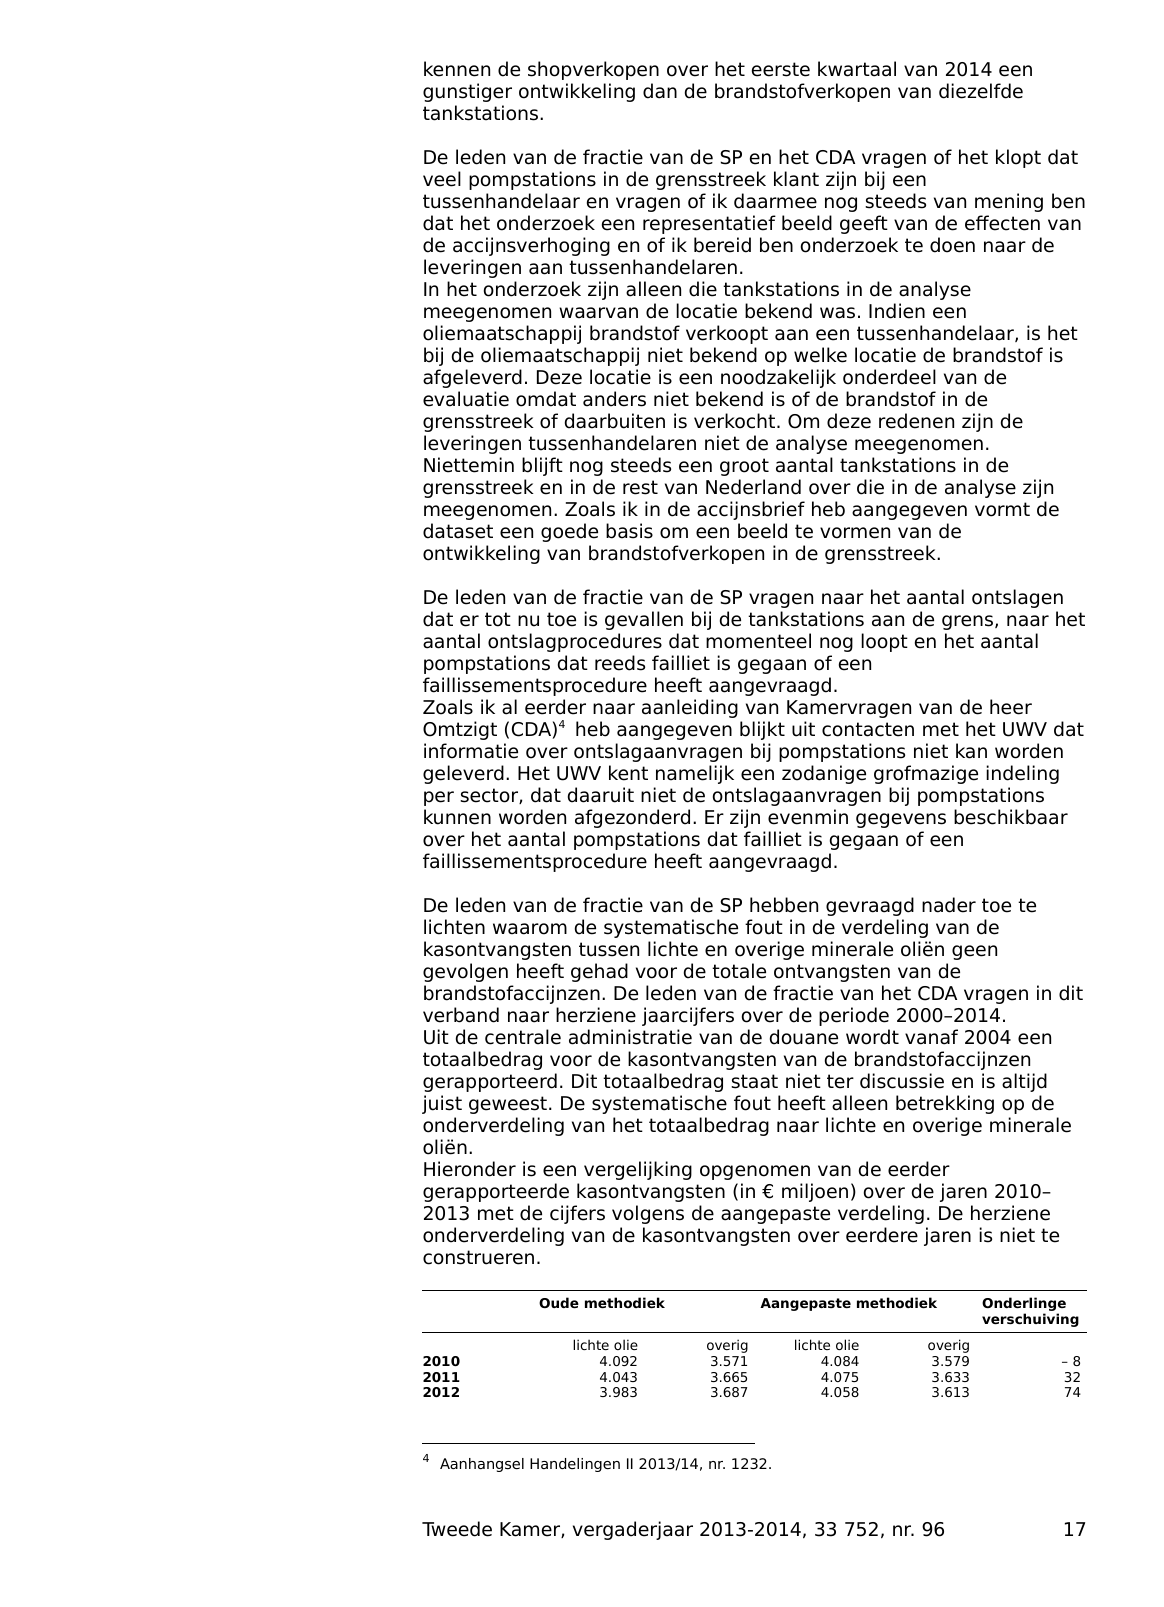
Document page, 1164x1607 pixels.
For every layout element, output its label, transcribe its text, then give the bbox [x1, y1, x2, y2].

table_cell 32 [976, 1370, 1087, 1385]
table_cell 3.665 [644, 1370, 754, 1385]
table_cell 2011 [422, 1370, 533, 1385]
text Uit de centrale administratie van de douane wordt vanaf 2004 een totaalbedrag voor de kasontvangsten van de brandstofaccijnzen gerapporteerd. Dit totaalbedrag staat niet ter discussie en is altijd juist geweest. De systematische fout heeft alleen betrekking op de onderverdeling van het totaalbedrag naar lichte en overige minerale oliën. [422, 1027, 1087, 1159]
table_cell 74 [976, 1385, 1087, 1401]
table_cell 4.084 [754, 1354, 865, 1369]
table_cell overig [865, 1333, 976, 1354]
table_cell [422, 1333, 533, 1354]
table_cell 4.075 [754, 1370, 865, 1385]
text De leden van de fractie van de SP hebben gevraagd nader toe te lichten waarom de systematische fout in de verdeling van de kasontvangsten tussen lichte en overige minerale oliën geen gevolgen heeft gehad voor de totale ontvangsten van de brandstofaccijnzen. De leden van de fractie van het CDA vragen in dit verband naar herziene jaarcijfers over de periode 2000–2014. [422, 895, 1087, 1027]
table_cell 3.579 [865, 1354, 976, 1369]
table_cell 2012 [422, 1385, 533, 1401]
table_cell lichte olie [754, 1333, 865, 1354]
text De leden van de fractie van de SP vragen naar het aantal ontslagen dat er tot nu toe is gevallen bij de tankstations aan de grens, naar het aantal ontslagprocedures dat momenteel nog loopt en het aantal pompstations dat reeds failliet is gegaan of een faillissementsprocedure heeft aangevraagd. [422, 587, 1087, 697]
table_cell 3.687 [644, 1385, 754, 1401]
table_cell 3.633 [865, 1370, 976, 1385]
table_cell [976, 1333, 1087, 1354]
table_header [422, 1291, 533, 1332]
text Zoals ik al eerder naar aanleiding van Kamervragen van de heer Omtzigt (CDA) heb aangegeven blijkt uit contacten met het UWV dat informatie over ontslagaanvragen bij pompstations niet kan worden geleverd. Het UWV kent namelijk een zodanige grofmazige indeling per sector, dat daaruit niet de ontslagaanvragen bij pompstations kunnen worden afgezonderd. Er zijn evenmin gegevens beschikbaar over het aantal pompstations dat failliet is gegaan of een faillissementsprocedure heeft aangevraagd. [422, 697, 1087, 873]
table_cell – 8 [976, 1354, 1087, 1369]
table_cell 4.058 [754, 1385, 865, 1401]
table_header Aangepaste methodiek [754, 1291, 976, 1332]
table_header Oude methodiek [533, 1291, 754, 1332]
text Aanhangsel Handelingen II 2013/14, nr. 1232. [422, 1452, 1087, 1474]
table_cell 3.983 [533, 1385, 644, 1401]
text De leden van de fractie van de SP en het CDA vragen of het klopt dat veel pompstations in de grensstreek klant zijn bij een tussenhandelaar en vragen of ik daarmee nog steeds van mening ben dat het onderzoek een representatief beeld geeft van de effecten van de accijnsverhoging en of ik bereid ben onderzoek te doen naar de leveringen aan tussenhandelaren. [422, 147, 1087, 279]
table_header Onderlinge verschuiving [976, 1291, 1087, 1332]
table_cell overig [644, 1333, 754, 1354]
text kennen de shopverkopen over het eerste kwartaal van 2014 een gunstiger ontwikkeling dan de brandstofverkopen van diezelfde tankstations. [422, 59, 1087, 125]
table_cell 3.613 [865, 1385, 976, 1401]
table_cell lichte olie [533, 1333, 644, 1354]
text In het onderzoek zijn alleen die tankstations in de analyse meegenomen waarvan de locatie bekend was. Indien een oliemaatschappij brandstof verkoopt aan een tussenhandelaar, is het bij de oliemaatschappij niet bekend op welke locatie de brandstof is afgeleverd. Deze locatie is een noodzakelijk onderdeel van de evaluatie omdat anders niet bekend is of de brandstof in de grensstreek of daarbuiten is verkocht. Om deze redenen zijn de leveringen tussenhandelaren niet de analyse meegenomen. Niettemin blijft nog steeds een groot aantal tankstations in de grensstreek en in de rest van Nederland over die in de analyse zijn meegenomen. Zoals ik in de accijnsbrief heb aangegeven vormt de dataset een goede basis om een beeld te vormen van de ontwikkeling van brandstofverkopen in de grensstreek. [422, 279, 1087, 565]
text Hieronder is een vergelijking opgenomen van de eerder gerapporteerde kasontvangsten (in € miljoen) over de jaren 2010–2013 met de cijfers volgens de aangepaste verdeling. De herziene onderverdeling van de kasontvangsten over eerdere jaren is niet te construeren. [422, 1159, 1087, 1268]
table_cell 4.043 [533, 1370, 644, 1385]
table_cell 4.092 [533, 1354, 644, 1369]
table_cell 2010 [422, 1354, 533, 1369]
table_cell 3.571 [644, 1354, 754, 1369]
